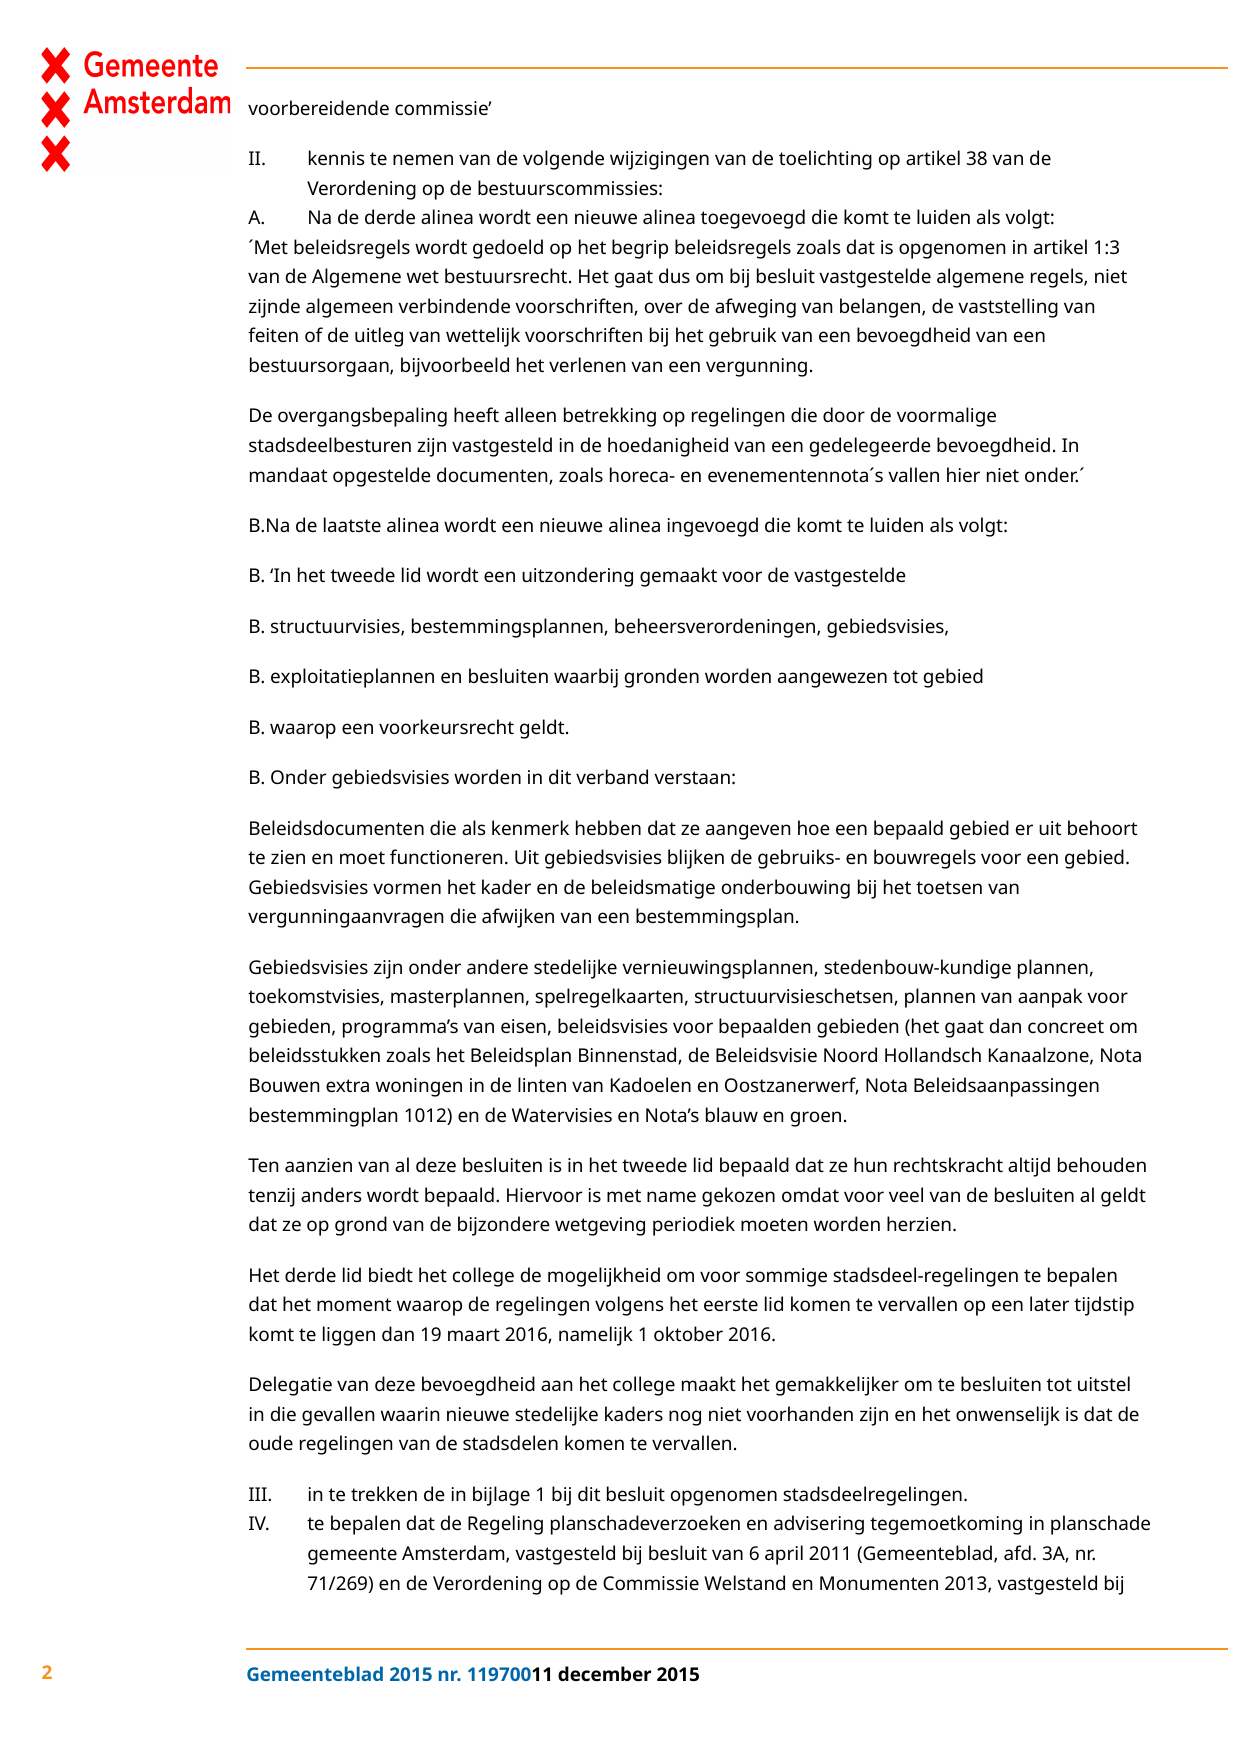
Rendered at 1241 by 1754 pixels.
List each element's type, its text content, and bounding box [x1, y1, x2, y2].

list Na de derde alinea wordt een nieuwe alinea toegevoegd die komt te luiden als volgt: [248, 204, 1152, 230]
text B. waarop een voorkeursrecht geldt. [248, 714, 1152, 740]
text ´Met beleidsregels wordt gedoeld op het begrip beleidsregels zoals dat is opgenomen in artikel 1:3 van de Algemene wet bestuursrecht. Het gaat dus om bij besluit vastgestelde algemene regels, niet zijnde algemeen verbindende voorschriften, over de afweging van belangen, de vaststelling van feiten of de uitleg van wettelijk voorschriften bij het gebruik van een bevoegdheid van een bestuursorgaan, bijvoorbeeld het verlenen van een vergunning. [248, 234, 1152, 378]
picture [41, 47, 231, 172]
text B. structuurvisies, bestemmingsplannen, beheersverordeningen, gebiedsvisies, [248, 613, 1152, 639]
text B. exploitatieplannen en besluiten waarbij gronden worden aangewezen tot gebied [248, 663, 1152, 689]
text Het derde lid biedt het college de mogelijkheid om voor sommige stadsdeel-regelingen te bepalen dat het moment waarop de regelingen volgens het eerste lid komen te vervallen op een later tijdstip komt te liggen dan 19 maart 2016, namelijk 1 oktober 2016. [248, 1262, 1152, 1347]
list in te trekken de in bijlage 1 bij dit besluit opgenomen stadsdeelregelingen. [248, 1481, 1152, 1507]
list te bepalen dat de Regeling planschadeverzoeken en advisering tegemoetkoming in planschade gemeente Amsterdam, vastgesteld bij besluit van 6 april 2011 (Gemeenteblad, afd. 3A, nr. 71/269) en de Verordening op de Commissie Welstand en Monumenten 2013, vastgesteld bij [248, 1511, 1152, 1596]
text Beleidsdocumenten die als kenmerk hebben dat ze aangeven hoe een bepaald gebied er uit behoort te zien en moet functioneren. Uit gebiedsvisies blijken de gebruiks- en bouwregels voor een gebied. Gebiedsvisies vormen het kader en de beleidsmatige onderbouwing bij het toetsen van vergunningaanvragen die afwijken van een bestemmingsplan. [248, 815, 1152, 929]
text Ten aanzien van al deze besluiten is in het tweede lid bepaald dat ze hun rechtskracht altijd behouden tenzij anders wordt bepaald. Hiervoor is met name gekozen omdat voor veel van de besluiten al geldt dat ze op grond van de bijzondere wetgeving periodiek moeten worden herzien. [248, 1152, 1152, 1237]
text Gebiedsvisies zijn onder andere stedelijke vernieuwingsplannen, stedenbouw-kundige plannen, toekomstvisies, masterplannen, spelregelkaarten, structuurvisieschetsen, plannen van aanpak voor gebieden, programma’s van eisen, beleidsvisies voor bepaalden gebieden (het gaat dan concreet om beleidsstukken zoals het Beleidsplan Binnenstad, de Beleidsvisie Noord Hollandsch Kanaalzone, Nota Bouwen extra woningen in de linten van Kadoelen en Oostzanerwerf, Nota Beleidsaanpassingen bestemmingplan 1012) en de Watervisies en Nota’s blauw en groen. [248, 954, 1152, 1128]
text B.Na de laatste alinea wordt een nieuwe alinea ingevoegd die komt te luiden als volgt: [248, 512, 1152, 538]
text B. ‘In het tweede lid wordt een uitzondering gemaakt voor de vastgestelde [248, 563, 1152, 588]
text De overgangsbepaling heeft alleen betrekking op regelingen die door de voormalige stadsdeelbesturen zijn vastgesteld in de hoedanigheid van een gedelegeerde bevoegdheid. In mandaat opgestelde documenten, zoals horeca- en evenementennota´s vallen hier niet onder.´ [248, 403, 1152, 488]
text voorbereidende commissie’ [248, 95, 1152, 121]
list kennis te nemen van de volgende wijzigingen van de toelichting op artikel 38 van de Verordening op de bestuurscommissies: [248, 145, 1152, 201]
text B. Onder gebiedsvisies worden in dit verband verstaan: [248, 764, 1152, 790]
text Delegatie van deze bevoegdheid aan het college maakt het gemakkelijker om te besluiten tot uitstel in die gevallen waarin nieuwe stedelijke kaders nog niet voorhanden zijn en het onwenselijk is dat de oude regelingen van de stadsdelen komen te vervallen. [248, 1371, 1152, 1456]
